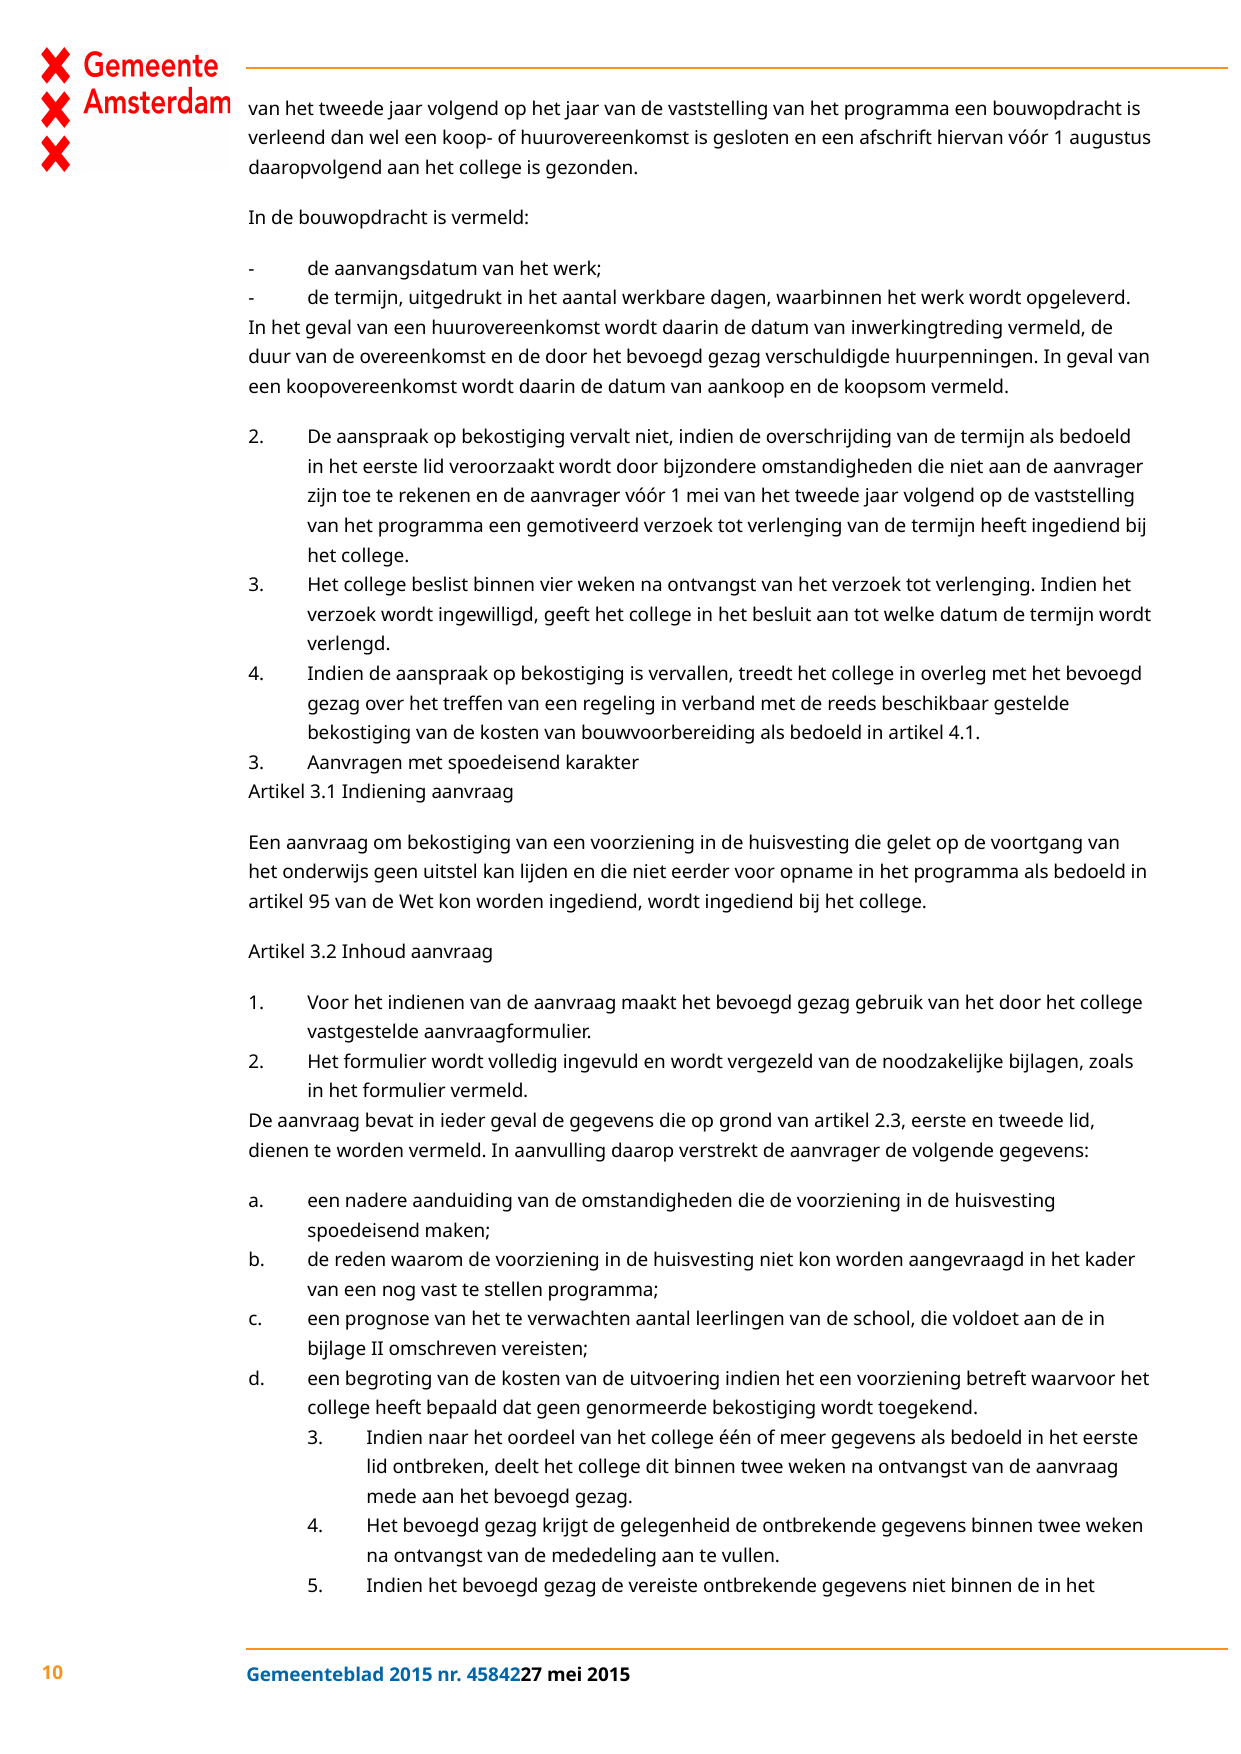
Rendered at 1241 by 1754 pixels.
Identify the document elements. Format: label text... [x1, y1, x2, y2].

list de reden waarom de voorziening in de huisvesting niet kon worden aangevraagd in het kader van een nog vast te stellen programma; [248, 1246, 1152, 1302]
list Voor het indienen van de aanvraag maakt het bevoegd gezag gebruik van het door het college vastgestelde aanvraagformulier. [248, 989, 1152, 1044]
text Een aanvraag om bekostiging van een voorziening in de huisvesting die gelet op de voortgang van het onderwijs geen uitstel kan lijden en die niet eerder voor opname in het programma als bedoeld in artikel 95 van de Wet kon worden ingediend, wordt ingediend bij het college. [248, 829, 1152, 914]
text De aanvraag bevat in ieder geval de gegevens die op grond van artikel 2.3, eerste en tweede lid, dienen te worden vermeld. In aanvulling daarop verstrekt de aanvrager de volgende gegevens: [248, 1107, 1152, 1163]
text Artikel 3.2 Inhoud aanvraag [248, 938, 1152, 964]
picture [41, 47, 231, 172]
text van het tweede jaar volgend op het jaar van de vaststelling van het programma een bouwopdracht is verleend dan wel een koop- of huurovereenkomst is gesloten en een afschrift hiervan vóór 1 augustus daaropvolgend aan het college is gezonden. [248, 95, 1152, 180]
list Aanvragen met spoedeisend karakter [248, 749, 1152, 775]
text Artikel 3.1 Indiening aanvraag [248, 778, 1152, 804]
text In het geval van een huurovereenkomst wordt daarin de datum van inwerkingtreding vermeld, de duur van de overeenkomst en de door het bevoegd gezag verschuldigde huurpenningen. In geval van een koopovereenkomst wordt daarin de datum van aankoop en de koopsom vermeld. [248, 314, 1152, 399]
list Het formulier wordt volledig ingevuld en wordt vergezeld van de noodzakelijke bijlagen, zoals in het formulier vermeld. [248, 1048, 1152, 1103]
list de termijn, uitgedrukt in het aantal werkbare dagen, waarbinnen het werk wordt opgeleverd. [248, 284, 1152, 310]
list een prognose van het te verwachten aantal leerlingen van de school, die voldoet aan de in bijlage II omschreven vereisten; [248, 1306, 1152, 1361]
list Indien naar het oordeel van het college één of meer gegevens als bedoeld in het eerste lid ontbreken, deelt het college dit binnen twee weken na ontvangst van de aanvraag mede aan het bevoegd gezag. [307, 1424, 1152, 1509]
list Indien de aanspraak op bekostiging is vervallen, treedt het college in overleg met het bevoegd gezag over het treffen van een regeling in verband met de reeds beschikbaar gestelde bekostiging van de kosten van bouwvoorbereiding als bedoeld in artikel 4.1. [248, 660, 1152, 745]
text In de bouwopdracht is vermeld: [248, 204, 1152, 230]
list Indien het bevoegd gezag de vereiste ontbrekende gegevens niet binnen de in het [307, 1572, 1152, 1598]
list Het college beslist binnen vier weken na ontvangst van het verzoek tot verlenging. Indien het verzoek wordt ingewilligd, geeft het college in het besluit aan tot welke datum de termijn wordt verlengd. [248, 571, 1152, 656]
list Het bevoegd gezag krijgt de gelegenheid de ontbrekende gegevens binnen twee weken na ontvangst van de mededeling aan te vullen. [307, 1513, 1152, 1568]
list de aanvangsdatum van het werk; [248, 255, 1152, 281]
list De aanspraak op bekostiging vervalt niet, indien de overschrijding van de termijn als bedoeld in het eerste lid veroorzaakt wordt door bijzondere omstandigheden die niet aan de aanvrager zijn toe te rekenen en de aanvrager vóór 1 mei van het tweede jaar volgend op de vaststelling van het programma een gemotiveerd verzoek tot verlenging van de termijn heeft ingediend bij het college. [248, 423, 1152, 568]
list een begroting van de kosten van de uitvoering indien het een voorziening betreft waarvoor het college heeft bepaald dat geen genormeerde bekostiging wordt toegekend. [248, 1365, 1152, 1420]
list een nadere aanduiding van de omstandigheden die de voorziening in de huisvesting spoedeisend maken; [248, 1187, 1152, 1243]
